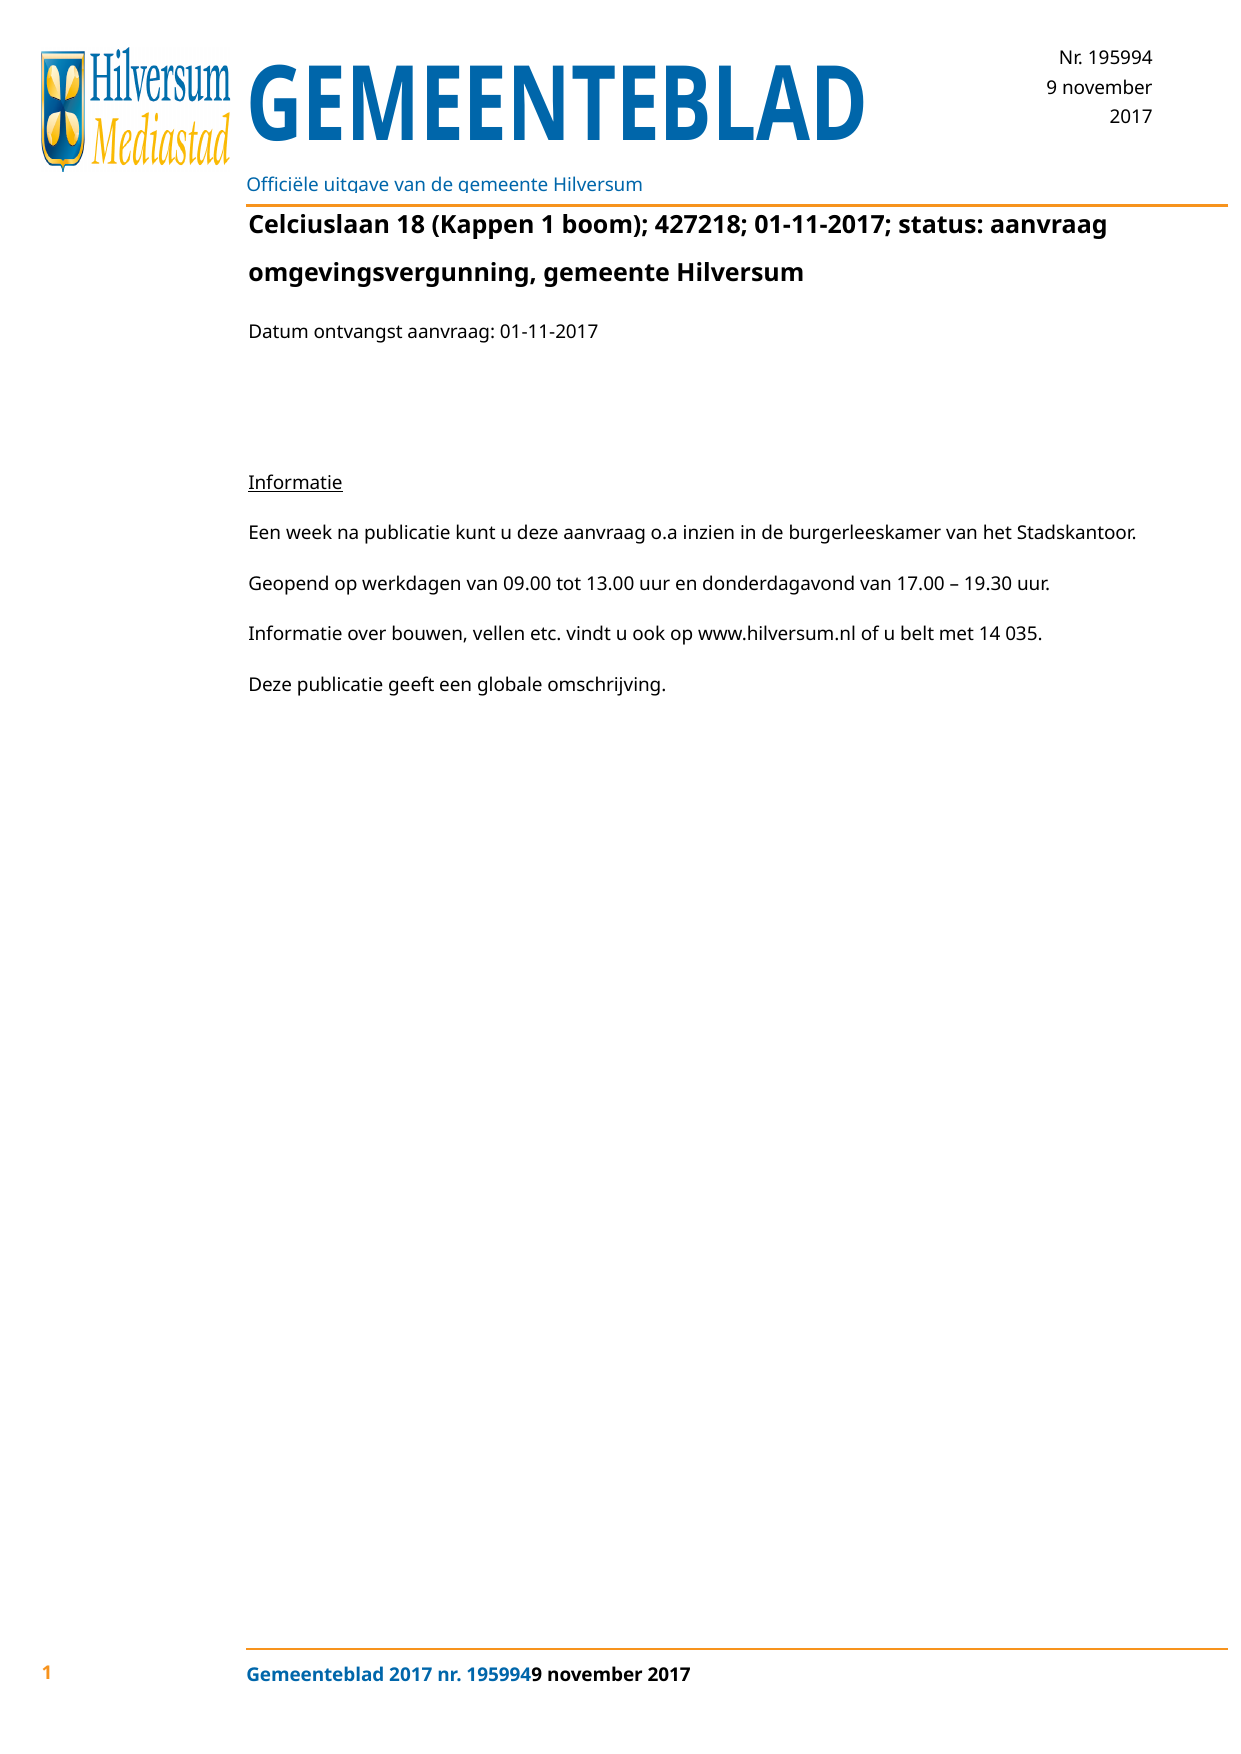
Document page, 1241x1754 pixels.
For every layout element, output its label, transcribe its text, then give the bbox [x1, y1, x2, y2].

text Informatie [248, 469, 1152, 495]
text Een week na publicatie kunt u deze aanvraag o.a inzien in de burgerleeskamer van het Stadskantoor. [248, 519, 1152, 545]
text Celciuslaan 18 (Kappen 1 boom); 427218; 01-11-2017; status: aanvraag omgevingsvergunning, gemeente Hilversum [248, 207, 1152, 288]
text Geopend op werkdagen van 09.00 tot 13.00 uur en donderdagavond van 17.00 – 19.30 uur. [248, 570, 1152, 596]
text Informatie over bouwen, vellen etc. vindt u ook op www.hilversum.nl of u belt met 14 035. [248, 620, 1152, 646]
text Deze publicatie geeft een globale omschrijving. [248, 671, 1152, 697]
text Datum ontvangst aanvraag: 01-11-2017 [248, 318, 1152, 344]
picture [41, 47, 231, 172]
